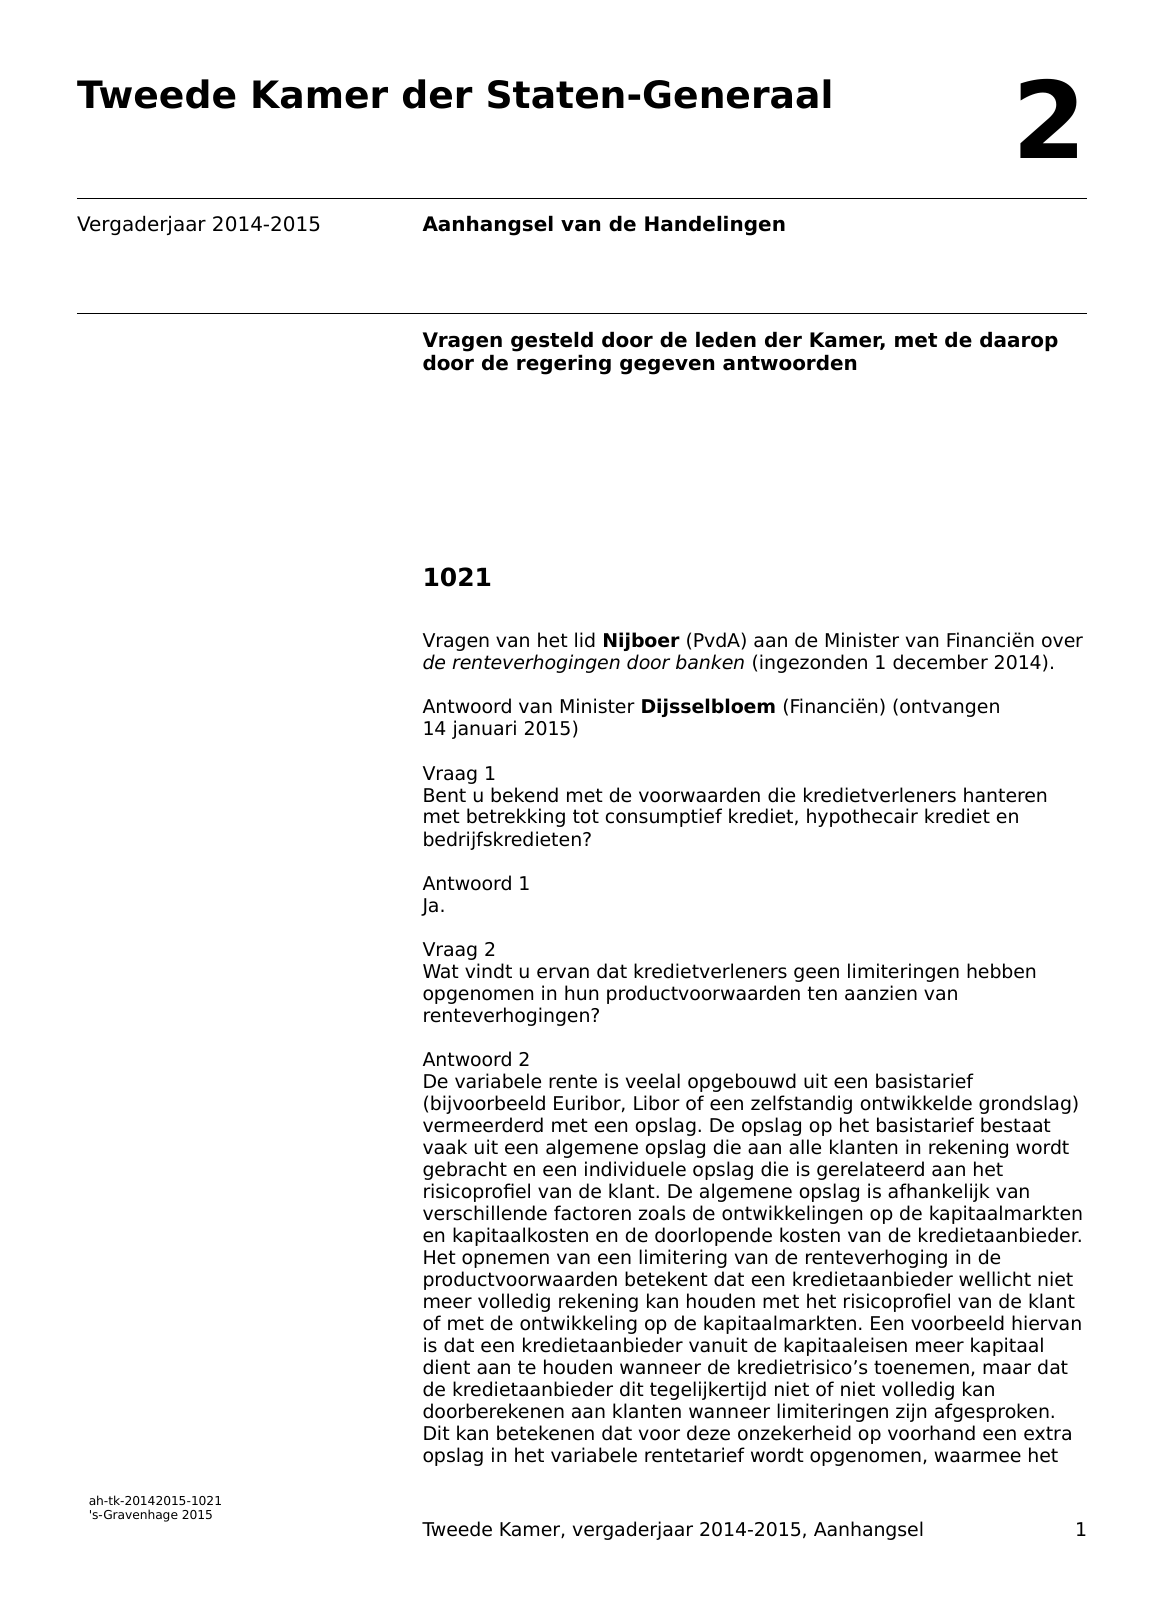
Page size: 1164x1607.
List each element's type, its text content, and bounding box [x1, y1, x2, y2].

text Vraag 2 [422, 939, 1087, 961]
text Antwoord 1 [422, 873, 1087, 894]
text 's-Gravenhage 2015 [88, 1508, 323, 1522]
text Antwoord 2 [422, 1049, 1087, 1071]
table_header Tweede Kamer der Staten-Generaal [77, 59, 886, 198]
table_cell Vergaderjaar 2014-2015 [77, 199, 422, 313]
table_cell [77, 314, 422, 375]
text Vraag 1 [422, 762, 1087, 784]
table_cell Vragen gesteld door de leden der Kamer, met de daarop door de regering gegeven antwoorden [422, 314, 1087, 375]
text De variabele rente is veelal opgebouwd uit een basistarief (bijvoorbeeld Euribor, Libor of een zelfstandig ontwikkelde grondslag) vermeerderd met een opslag. De opslag op het basistarief bestaat vaak uit een algemene opslag die aan alle klanten in rekening wordt gebracht en een individuele opslag die is gerelateerd aan het risicoprofiel van de klant. De algemene opslag is afhankelijk van verschillende factoren zoals de ontwikkelingen op de kapitaalmarkten en kapitaalkosten en de doorlopende kosten van de kredietaanbieder. [422, 1071, 1087, 1247]
text Vragen van het lid Nijboer (PvdA) aan de Minister van Financiën over de renteverhogingen door banken (ingezonden 1 december 2014). [422, 630, 1087, 674]
text Antwoord van Minister Dijsselbloem (Financiën) (ontvangen 14 januari 2015) [422, 696, 1087, 740]
text 1021 [422, 563, 1087, 592]
text ah-tk-20142015-1021 [88, 1494, 323, 1508]
text Ja. [422, 894, 1087, 917]
text Bent u bekend met de voorwaarden die kredietverleners hanteren met betrekking tot consumptief krediet, hypothecair krediet en bedrijfskredieten? [422, 784, 1087, 850]
text Het opnemen van een limitering van de renteverhoging in de productvoorwaarden betekent dat een kredietaanbieder wellicht niet meer volledig rekening kan houden met het risicoprofiel van de klant of met de ontwikkeling op de kapitaalmarkten. Een voorbeeld hiervan is dat een kredietaanbieder vanuit de kapitaaleisen meer kapitaal dient aan te houden wanneer de kredietrisico’s toenemen, maar dat de kredietaanbieder dit tegelijkertijd niet of niet volledig kan doorberekenen aan klanten wanneer limiteringen zijn afgesproken. Dit kan betekenen dat voor deze onzekerheid op voorhand een extra opslag in het variabele rentetarief wordt opgenomen, waarmee het [422, 1247, 1087, 1466]
table_header 2 [886, 59, 1087, 198]
table_cell Aanhangsel van de Handelingen [422, 199, 1087, 313]
text Wat vindt u ervan dat kredietverleners geen limiteringen hebben opgenomen in hun productvoorwaarden ten aanzien van renteverhogingen? [422, 961, 1087, 1027]
